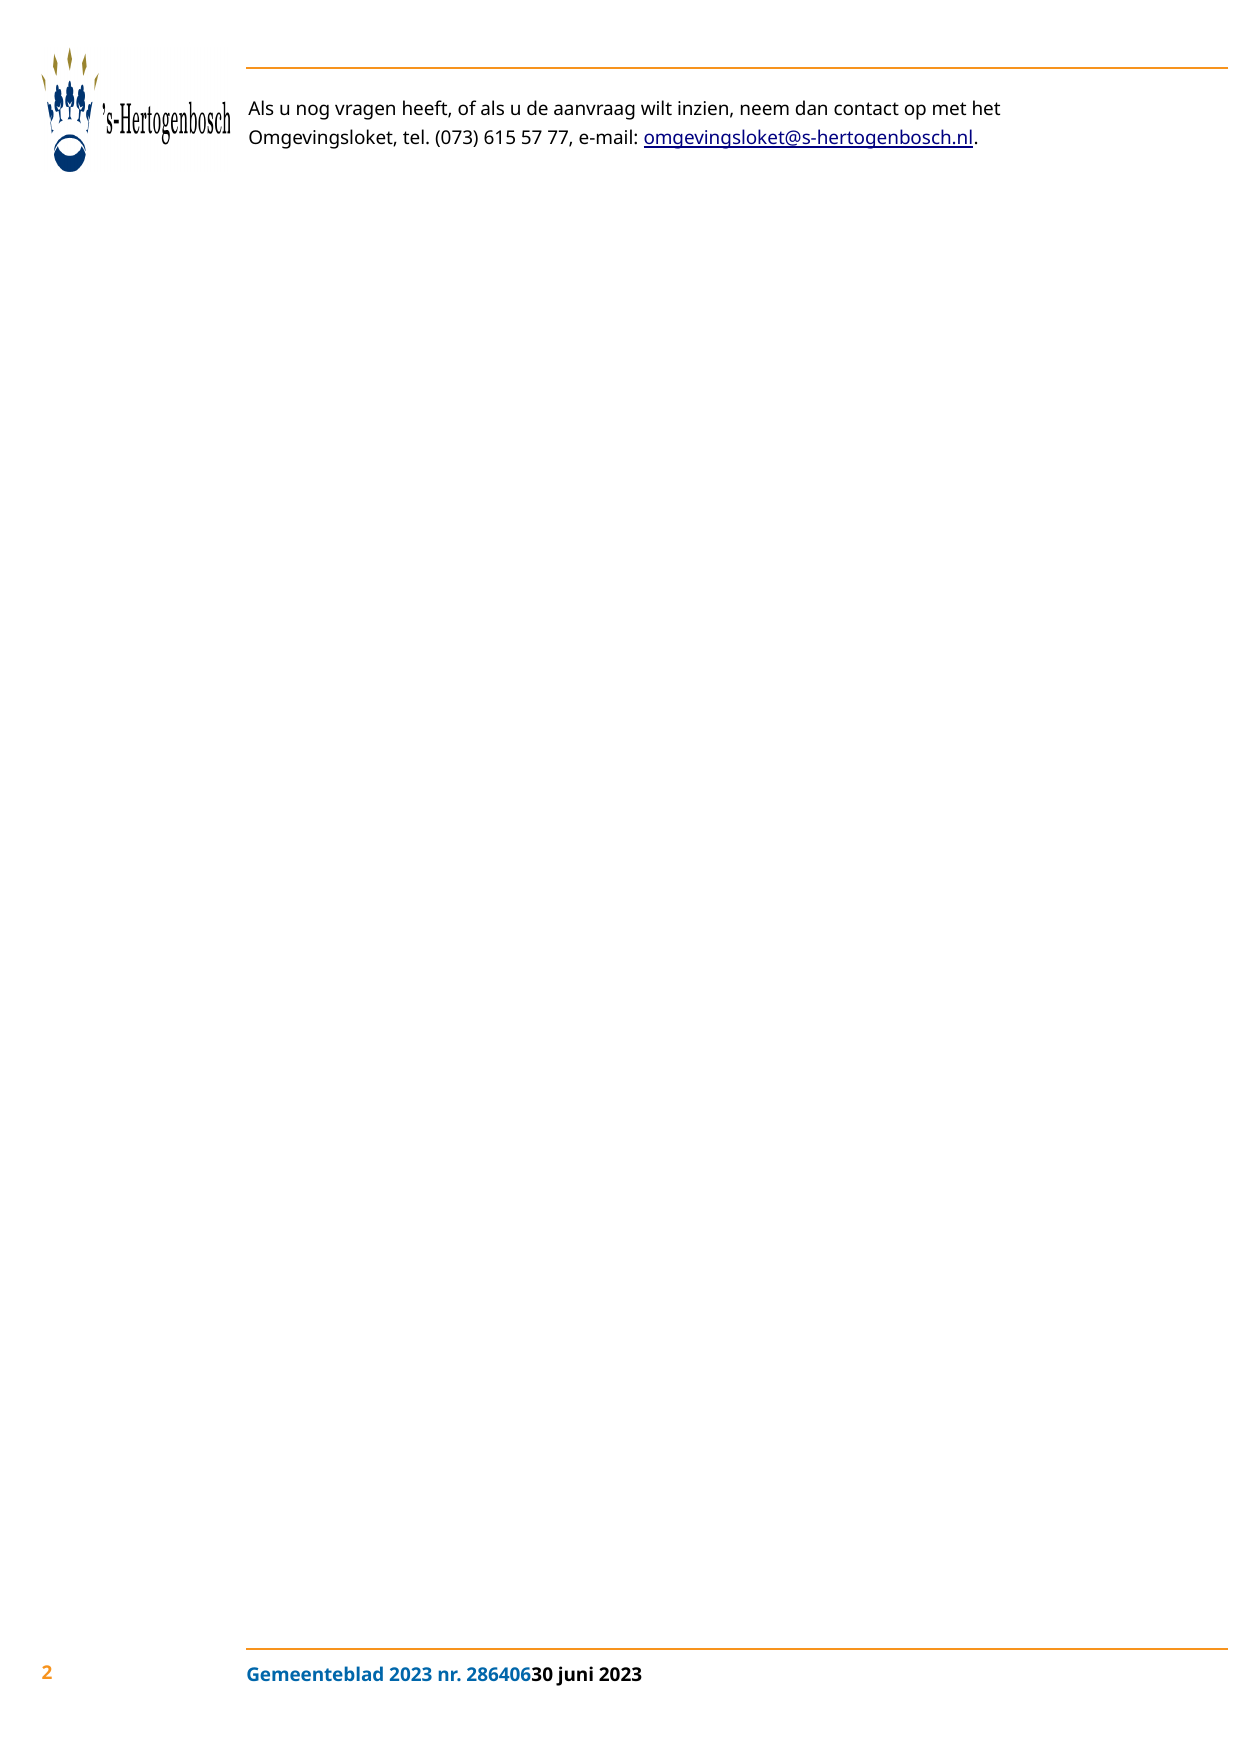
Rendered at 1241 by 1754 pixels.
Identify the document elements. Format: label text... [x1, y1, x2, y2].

text Als u nog vragen heeft, of als u de aanvraag wilt inzien, neem dan contact op met het Omgevingsloket, tel. (073) 615 57 77, e-mail: omgevingsloket@s-hertogenbosch.nl. [248, 95, 1152, 150]
picture [41, 47, 231, 172]
